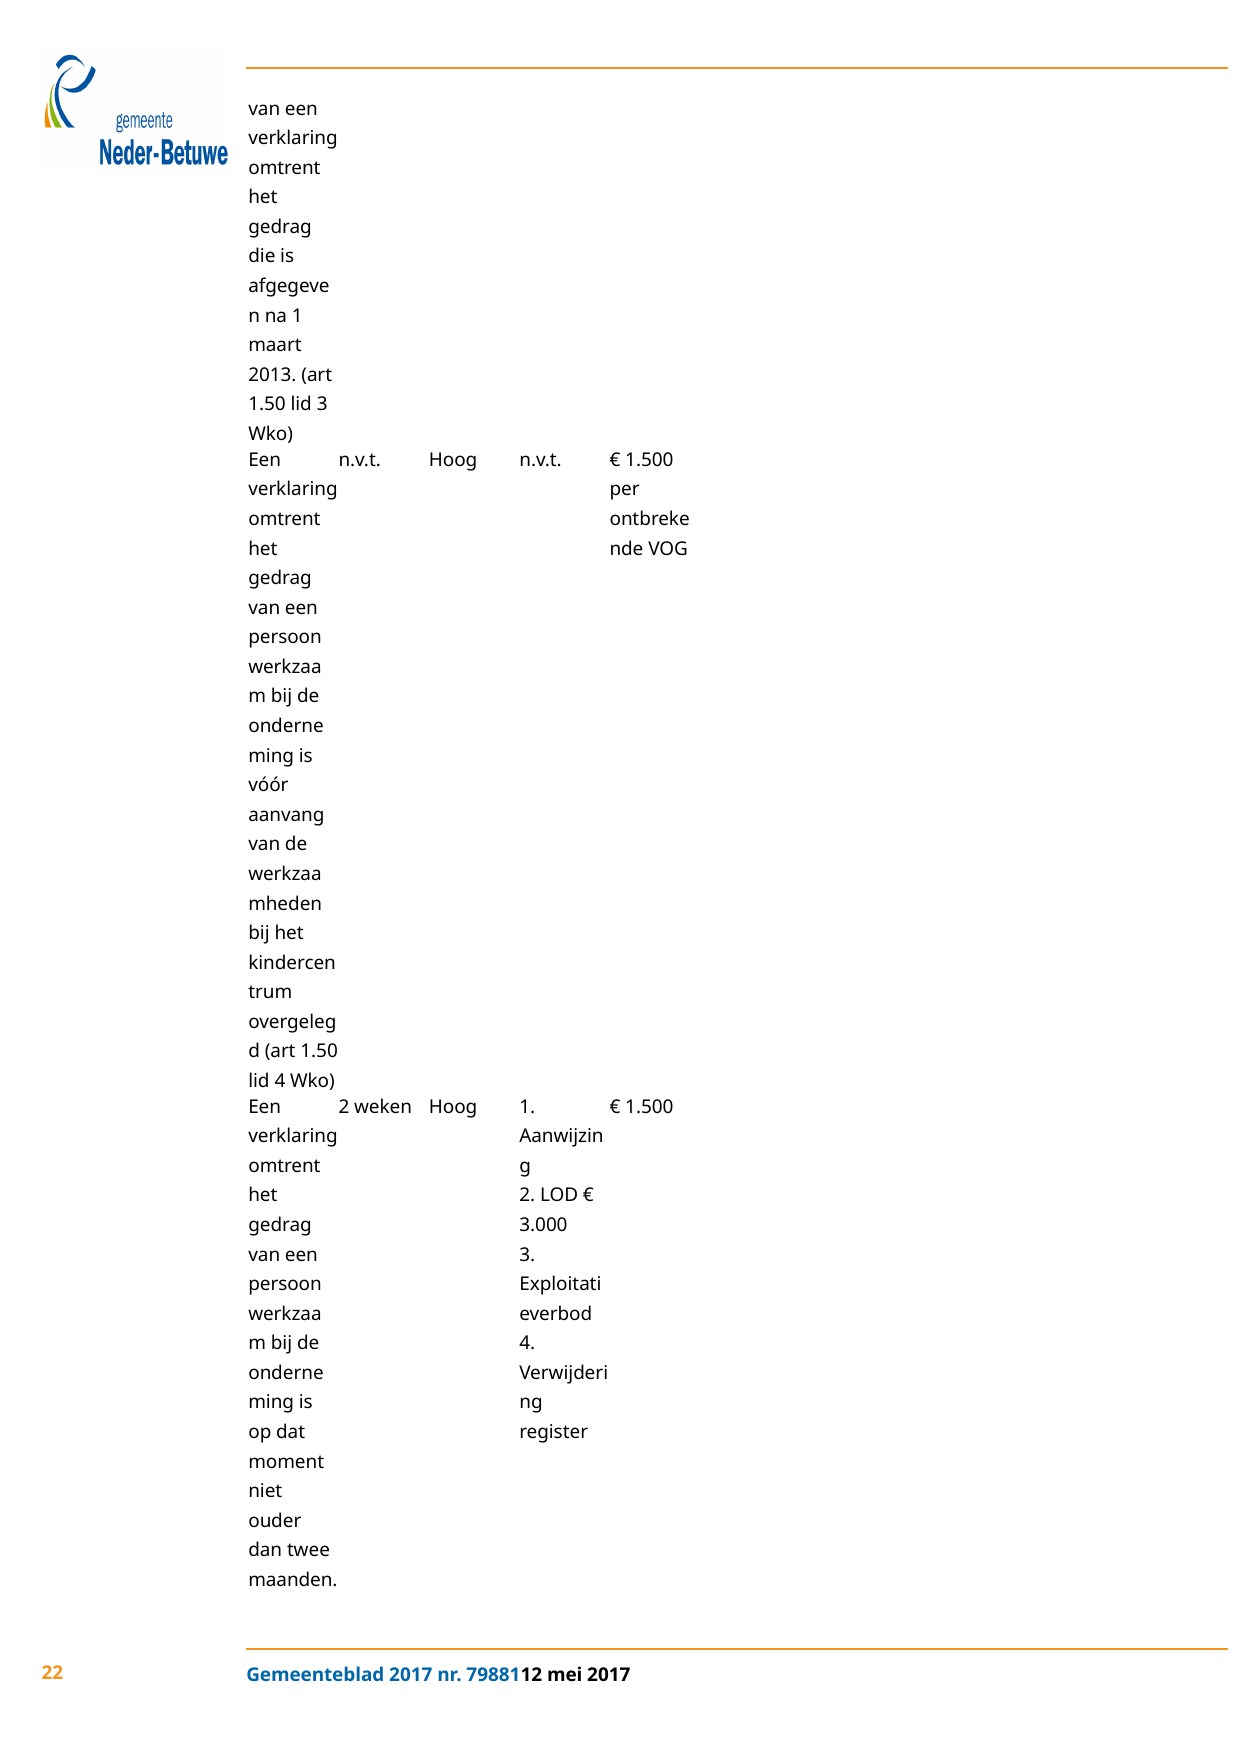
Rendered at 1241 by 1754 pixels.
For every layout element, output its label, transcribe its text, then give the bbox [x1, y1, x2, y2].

table_cell van een verklaring omtrent het gedrag die is afgegeven na 1 maart 2013. (art 1.50 lid 3 Wko) [248, 95, 338, 446]
table_cell 2 weken [338, 1093, 429, 1592]
table_cell Een verklaring omtrent het gedrag van een persoon werkzaam bij de onderneming is op dat moment niet ouder dan twee maanden. [248, 1093, 338, 1592]
table_cell [609, 95, 700, 446]
table_cell Hoog [429, 446, 519, 1093]
table_cell [338, 95, 429, 446]
table_cell n.v.t. [338, 446, 429, 1093]
table_cell n.v.t. [519, 446, 609, 1093]
table_cell Hoog [429, 1093, 519, 1592]
picture [41, 47, 231, 172]
table_cell [429, 95, 519, 446]
table_cell Een verklaring omtrent het gedrag van een persoon werkzaam bij de onderneming is vóór aanvang van de werkzaamheden bij het kindercentrum overgelegd (art 1.50 lid 4 Wko) [248, 446, 338, 1093]
table_cell 1. Aanwijzing 2. LOD € 3.000 3. Exploitatieverbod 4. Verwijdering register [519, 1093, 609, 1592]
table_cell [519, 95, 609, 446]
table_cell € 1.500 per ontbrekende VOG [609, 446, 700, 1093]
table_cell € 1.500 [609, 1093, 700, 1592]
